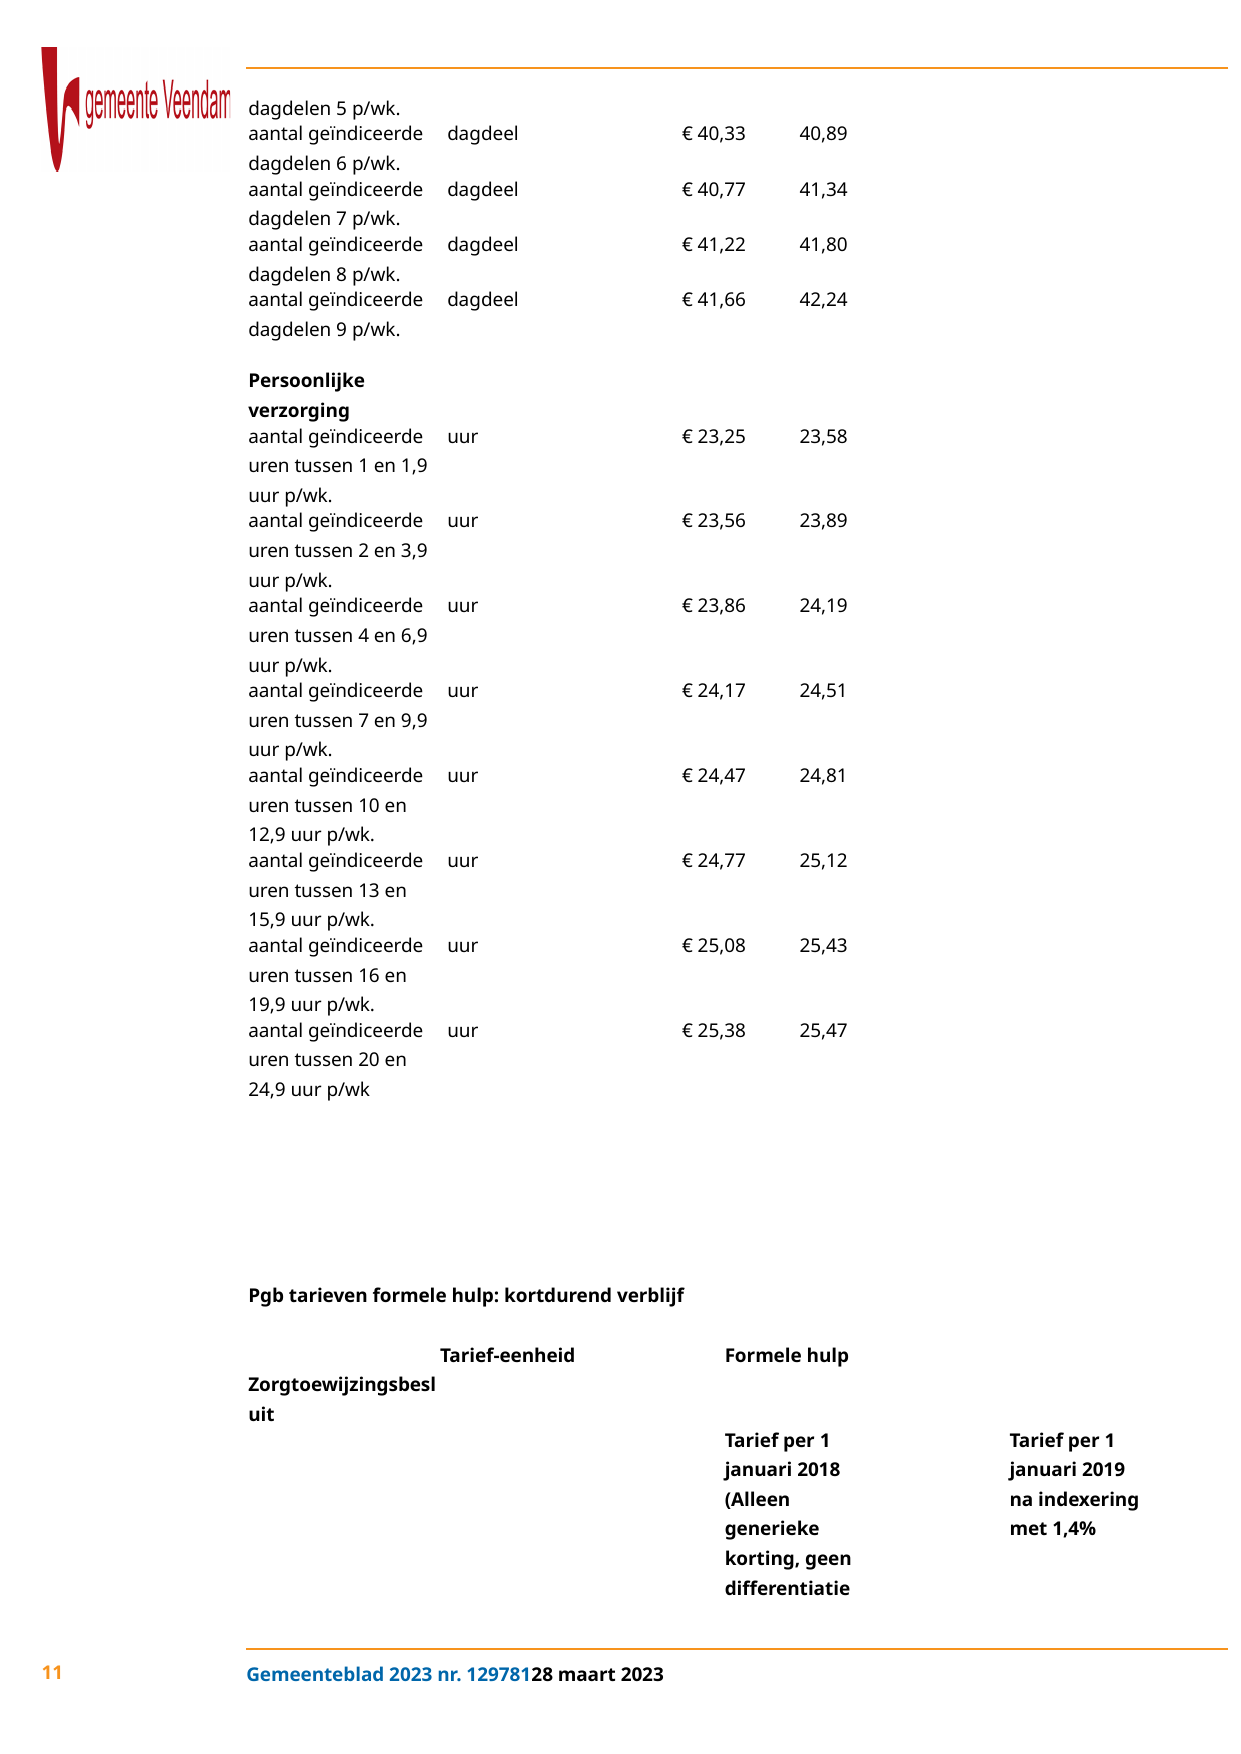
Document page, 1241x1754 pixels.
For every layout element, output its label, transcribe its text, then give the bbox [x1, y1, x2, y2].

table_cell € 23,25 [682, 423, 799, 508]
table_cell Persoonlijke verzorging [248, 368, 447, 423]
table_cell 23,89 [799, 508, 1152, 593]
table_cell [565, 286, 682, 342]
table_cell aantal geïndiceerde dagdelen 9 p/wk. [248, 286, 447, 342]
table_cell uur [447, 1017, 564, 1102]
table_cell [565, 1017, 682, 1102]
table_cell dagdeel [447, 121, 564, 176]
table_cell 25,43 [799, 932, 1152, 1017]
table_cell [565, 231, 682, 286]
table_cell Tarief per 1 januari 2018 (Alleen generieke korting, geen differentiatie [725, 1427, 867, 1601]
table_cell 23,58 [799, 423, 1152, 508]
table_cell 41,34 [799, 176, 1152, 231]
table_cell [565, 847, 682, 932]
table_cell aantal geïndiceerde uren tussen 4 en 6,9 uur p/wk. [248, 593, 447, 677]
table_cell dagdeel [447, 231, 564, 286]
table_cell [565, 423, 682, 508]
table_cell [565, 593, 682, 677]
table_cell uur [447, 932, 564, 1017]
table_header Formele hulp [725, 1342, 1152, 1427]
table_cell 25,47 [799, 1017, 1152, 1102]
table_cell dagdeel [447, 176, 564, 231]
table_cell € 41,22 [682, 231, 799, 286]
table_cell [682, 342, 799, 367]
table_cell uur [447, 847, 564, 932]
table_cell aantal geïndiceerde uren tussen 1 en 1,9 uur p/wk. [248, 423, 447, 508]
table_cell [440, 1427, 582, 1601]
table_header [582, 1342, 724, 1427]
table_cell € 40,77 [682, 176, 799, 231]
table_cell uur [447, 508, 564, 593]
table_cell dagdeel [447, 286, 564, 342]
table_cell [565, 342, 682, 367]
table_cell € 24,47 [682, 763, 799, 847]
table_cell [682, 368, 799, 423]
table_cell uur [447, 763, 564, 847]
table_cell 25,12 [799, 847, 1152, 932]
table_cell € 24,77 [682, 847, 799, 932]
table_cell [565, 121, 682, 176]
table_cell [799, 342, 1152, 367]
table_cell aantal geïndiceerde dagdelen 8 p/wk. [248, 231, 447, 286]
table_cell aantal geïndiceerde uren tussen 20 en 24,9 uur p/wk [248, 1017, 447, 1102]
table_cell dagdelen 5 p/wk. [248, 95, 447, 121]
table_cell [582, 1427, 724, 1601]
table_cell aantal geïndiceerde uren tussen 16 en 19,9 uur p/wk. [248, 932, 447, 1017]
table_cell [867, 1427, 1009, 1601]
table_cell [447, 95, 564, 121]
table_cell [799, 95, 1152, 121]
table_cell [565, 508, 682, 593]
table_header Zorgtoewijzingsbesluit [248, 1342, 440, 1427]
table_cell 24,51 [799, 678, 1152, 762]
table_cell uur [447, 593, 564, 677]
table_cell aantal geïndiceerde dagdelen 6 p/wk. [248, 121, 447, 176]
table_cell 41,80 [799, 231, 1152, 286]
table_cell uur [447, 423, 564, 508]
table_cell [565, 763, 682, 847]
table_cell aantal geïndiceerde uren tussen 2 en 3,9 uur p/wk. [248, 508, 447, 593]
table_cell uur [447, 678, 564, 762]
table_header Tarief-eenheid [440, 1342, 582, 1427]
table_cell [248, 342, 447, 367]
table_cell 24,19 [799, 593, 1152, 677]
table_cell [248, 1427, 440, 1601]
table_cell [565, 95, 682, 121]
table_cell € 24,17 [682, 678, 799, 762]
table_cell € 25,08 [682, 932, 799, 1017]
table_cell € 23,86 [682, 593, 799, 677]
table_cell [682, 95, 799, 121]
table_cell [447, 368, 564, 423]
table_cell [565, 176, 682, 231]
picture [41, 47, 231, 172]
table_cell [799, 368, 1152, 423]
table_cell € 23,56 [682, 508, 799, 593]
table_cell Tarief per 1 januari 2019 na indexering met 1,4% [1009, 1427, 1152, 1601]
table_cell aantal geïndiceerde uren tussen 10 en 12,9 uur p/wk. [248, 763, 447, 847]
table_cell 40,89 [799, 121, 1152, 176]
table_cell € 40,33 [682, 121, 799, 176]
table_cell 42,24 [799, 286, 1152, 342]
table_cell € 41,66 [682, 286, 799, 342]
table_cell [565, 678, 682, 762]
table_cell aantal geïndiceerde uren tussen 13 en 15,9 uur p/wk. [248, 847, 447, 932]
table_cell 24,81 [799, 763, 1152, 847]
table_cell aantal geïndiceerde dagdelen 7 p/wk. [248, 176, 447, 231]
table_cell [565, 932, 682, 1017]
table_cell € 25,38 [682, 1017, 799, 1102]
text Pgb tarieven formele hulp: kortdurend verblijf [248, 1283, 1152, 1308]
table_cell aantal geïndiceerde uren tussen 7 en 9,9 uur p/wk. [248, 678, 447, 762]
table_cell [565, 368, 682, 423]
table_cell [447, 342, 564, 367]
